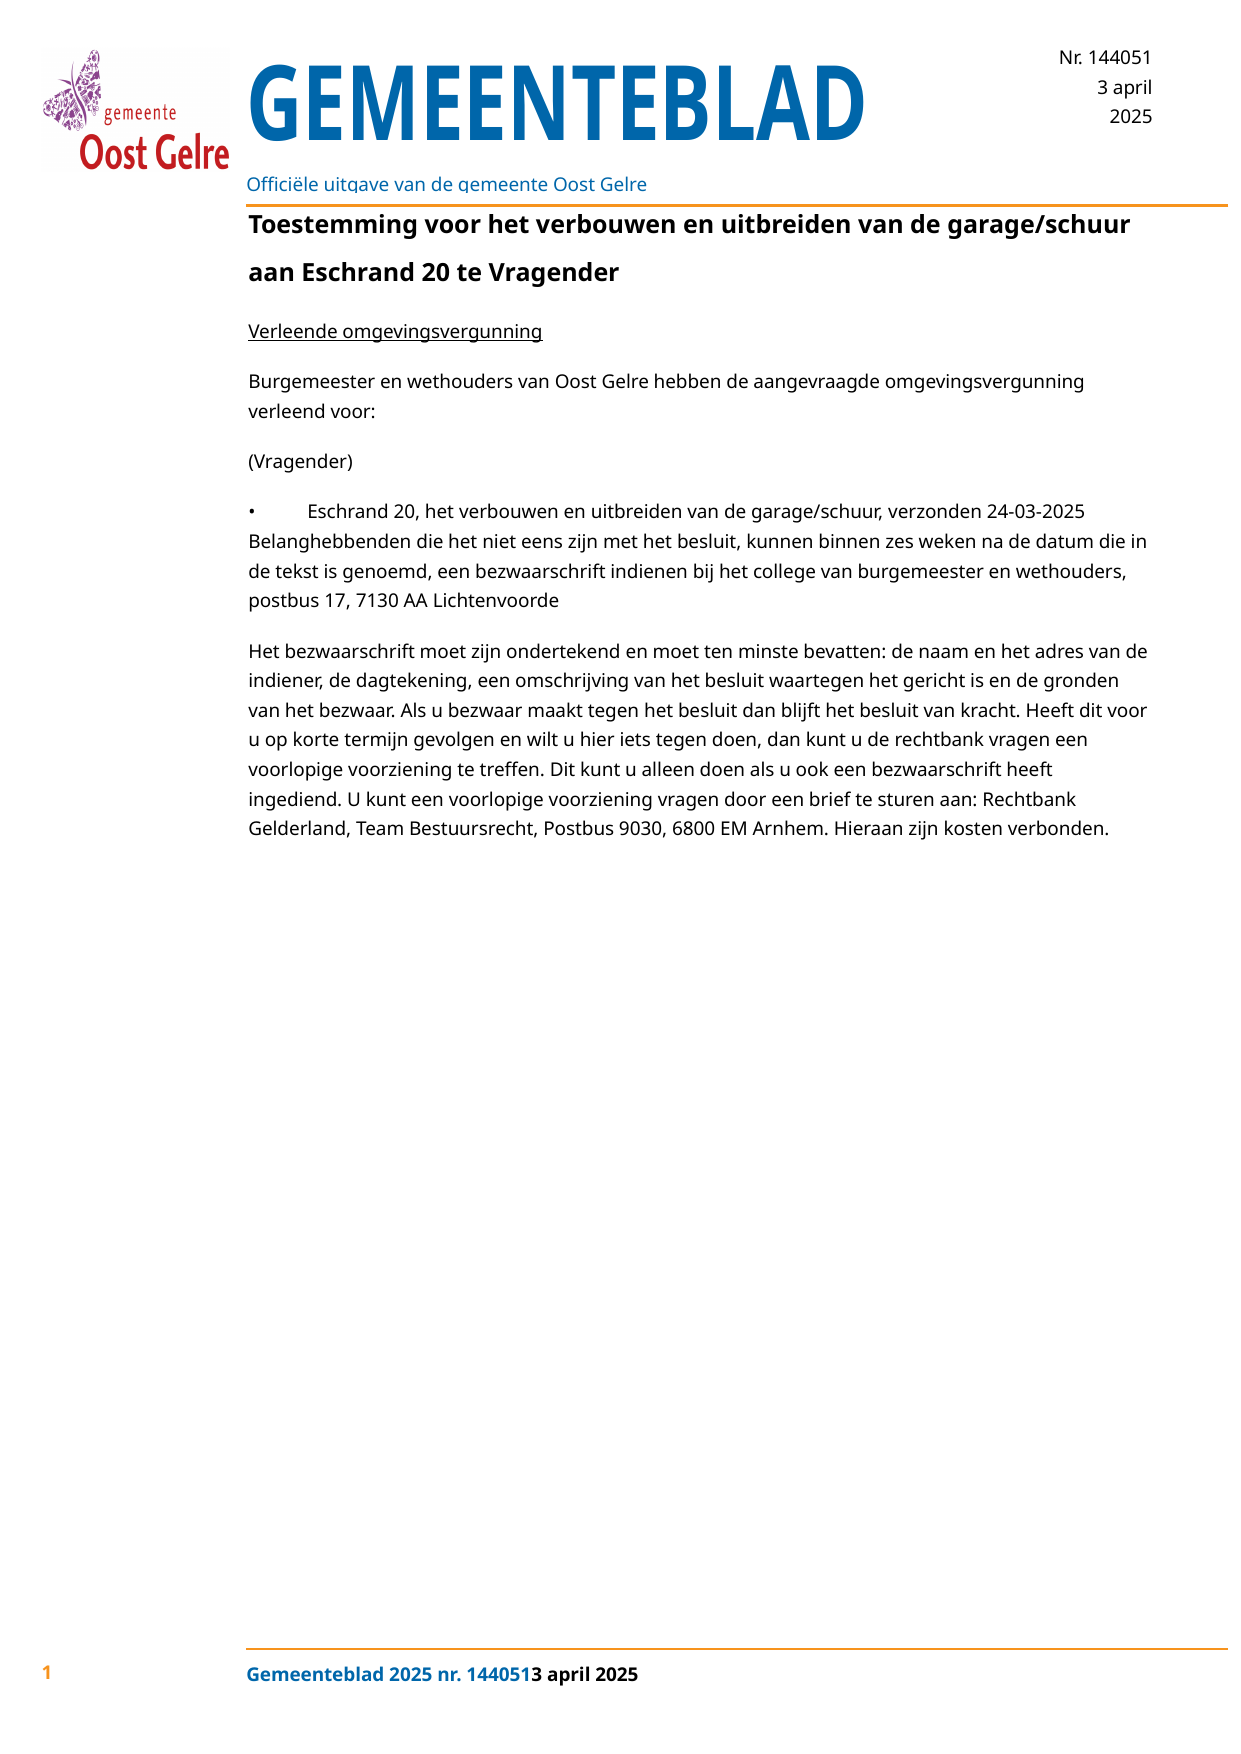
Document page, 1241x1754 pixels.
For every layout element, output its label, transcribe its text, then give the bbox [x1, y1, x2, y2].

text Toestemming voor het verbouwen en uitbreiden van de garage/schuur aan Eschrand 20 te Vragender [248, 207, 1152, 288]
picture [41, 47, 231, 172]
list Eschrand 20, het verbouwen en uitbreiden van de garage/schuur, verzonden 24-03-2025 [248, 499, 1152, 524]
text Het bezwaarschrift moet zijn ondertekend en moet ten minste bevatten: de naam en het adres van de indiener, de dagtekening, een omschrijving van het besluit waartegen het gericht is en de gronden van het bezwaar. Als u bezwaar maakt tegen het besluit dan blijft het besluit van kracht. Heeft dit voor u op korte termijn gevolgen en wilt u hier iets tegen doen, dan kunt u de rechtbank vragen een voorlopige voorziening te treffen. Dit kunt u alleen doen als u ook een bezwaarschrift heeft ingediend. U kunt een voorlopige voorziening vragen door een brief te sturen aan: Rechtbank Gelderland, Team Bestuursrecht, Postbus 9030, 6800 EM Arnhem. Hieraan zijn kosten verbonden. [248, 638, 1152, 841]
text Verleende omgevingsvergunning [248, 318, 1152, 344]
text (Vragender) [248, 448, 1152, 474]
text Belanghebbenden die het niet eens zijn met het besluit, kunnen binnen zes weken na de datum die in de tekst is genoemd, een bezwaarschrift indienen bij het college van burgemeester en wethouders, postbus 17, 7130 AA Lichtenvoorde [248, 528, 1152, 613]
text Burgemeester en wethouders van Oost Gelre hebben de aangevraagde omgevingsvergunning verleend voor: [248, 368, 1152, 424]
